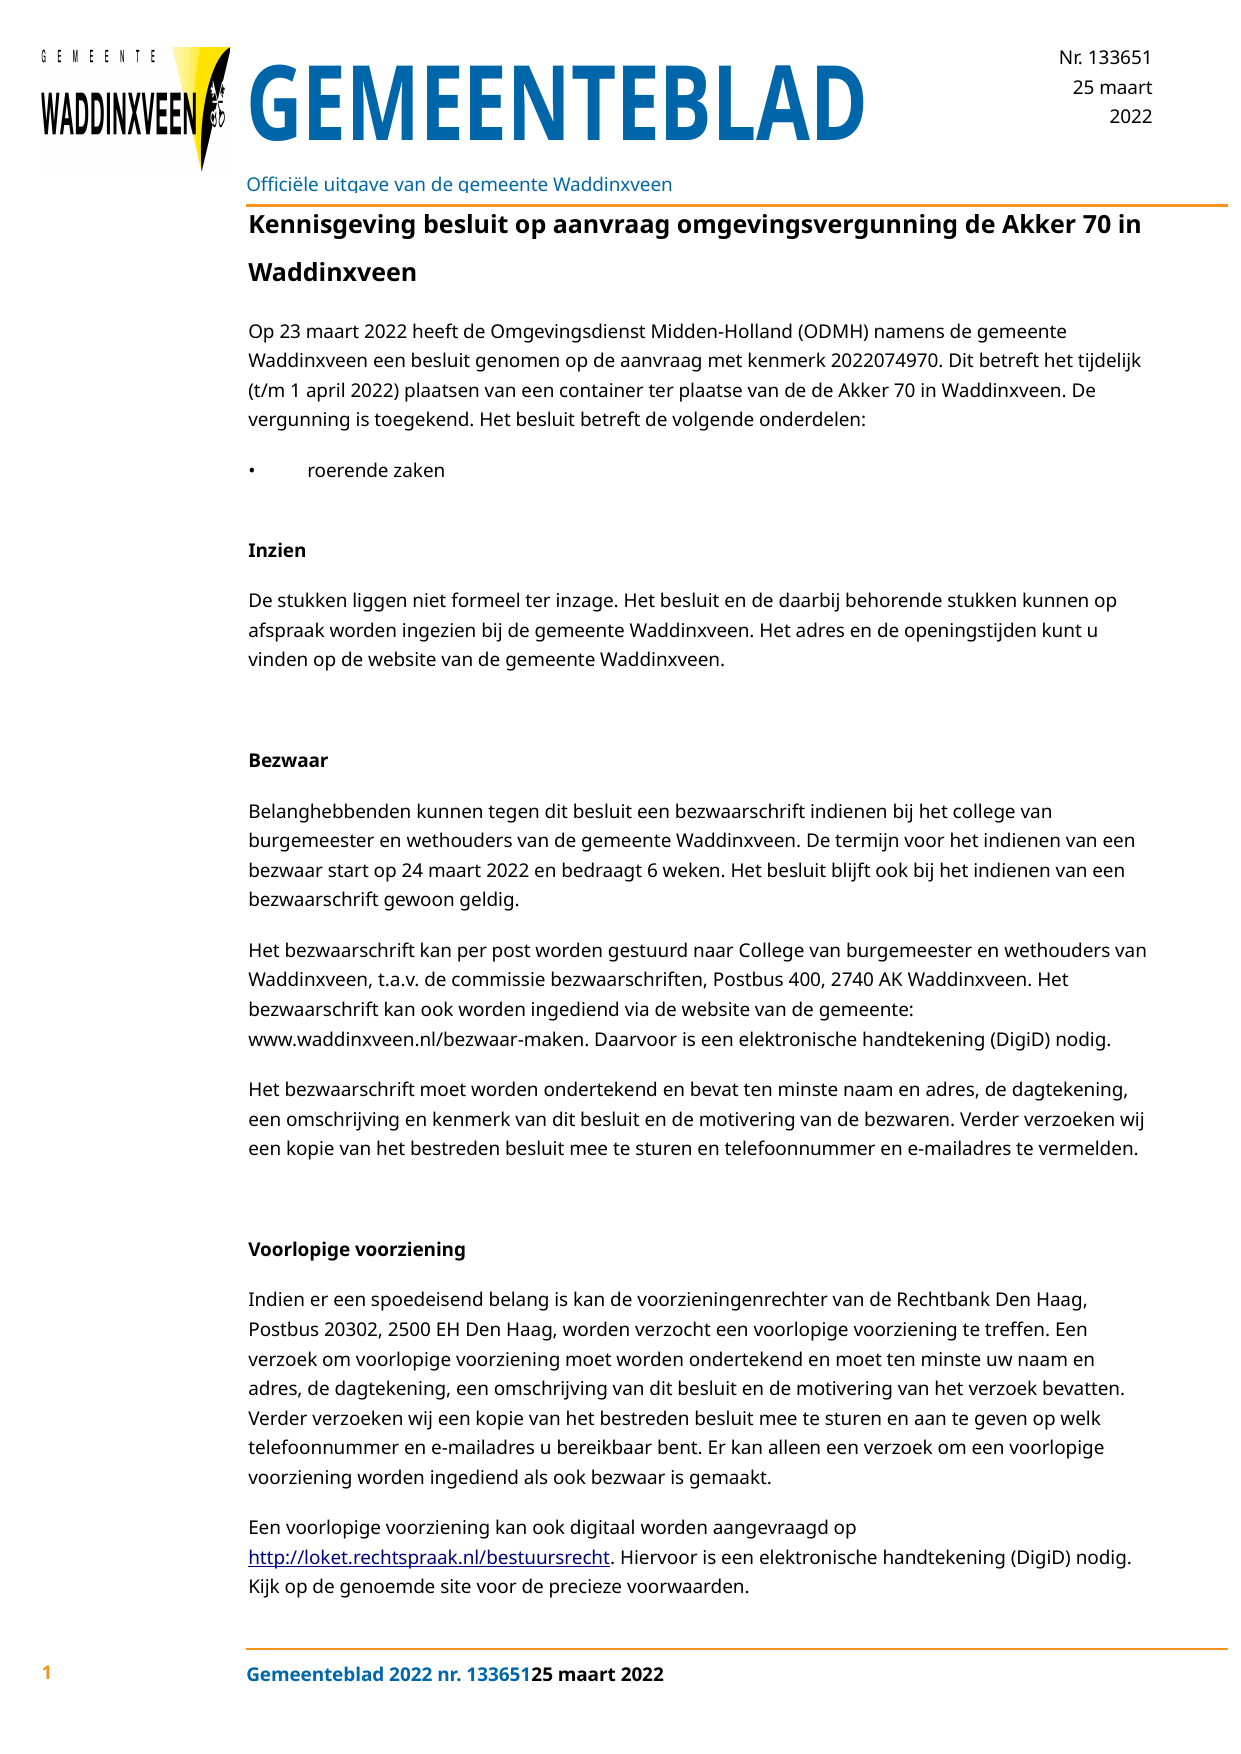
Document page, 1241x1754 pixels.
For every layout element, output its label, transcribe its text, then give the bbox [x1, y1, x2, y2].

text Indien er een spoedeisend belang is kan de voorzieningenrechter van de Rechtbank Den Haag, Postbus 20302, 2500 EH Den Haag, worden verzocht een voorlopige voorziening te treffen. Een verzoek om voorlopige voorziening moet worden ondertekend en moet ten minste uw naam en adres, de dagtekening, een omschrijving van dit besluit en de motivering van het verzoek bevatten. Verder verzoeken wij een kopie van het bestreden besluit mee te sturen en aan te geven op welk telefoonnummer en e-mailadres u bereikbaar bent. Er kan alleen een verzoek om een voorlopige voorziening worden ingediend als ook bezwaar is gemaakt. [248, 1287, 1152, 1490]
text Het bezwaarschrift kan per post worden gestuurd naar College van burgemeester en wethouders van Waddinxveen, t.a.v. de commissie bezwaarschriften, Postbus 400, 2740 AK Waddinxveen. Het bezwaarschrift kan ook worden ingediend via de website van de gemeente: www.waddinxveen.nl/bezwaar-maken. Daarvoor is een elektronische handtekening (DigiD) nodig. [248, 937, 1152, 1052]
text Belanghebbenden kunnen tegen dit besluit een bezwaarschrift indienen bij het college van burgemeester en wethouders van de gemeente Waddinxveen. De termijn voor het indienen van een bezwaar start op 24 maart 2022 en bedraagt 6 weken. Het besluit blijft ook bij het indienen van een bezwaarschrift gewoon geldig. [248, 798, 1152, 912]
text De stukken liggen niet formeel ter inzage. Het besluit en de daarbij behorende stukken kunnen op afspraak worden ingezien bij de gemeente Waddinxveen. Het adres en de openingstijden kunt u vinden op de website van de gemeente Waddinxveen. [248, 587, 1152, 672]
text Op 23 maart 2022 heeft de Omgevingsdienst Midden-Holland (ODMH) namens de gemeente Waddinxveen een besluit genomen op de aanvraag met kenmerk 2022074970. Dit betreft het tijdelijk (t/m 1 april 2022) plaatsen van een container ter plaatse van de de Akker 70 in Waddinxveen. De vergunning is toegekend. Het besluit betreft de volgende onderdelen: [248, 318, 1152, 432]
picture [41, 47, 231, 172]
text Bezwaar [248, 747, 1152, 773]
text Kennisgeving besluit op aanvraag omgevingsvergunning de Akker 70 in Waddinxveen [248, 207, 1152, 288]
text Inzien [248, 537, 1152, 563]
text Voorlopige voorziening [248, 1236, 1152, 1262]
text Het bezwaarschrift moet worden ondertekend en bevat ten minste naam en adres, de dagtekening, een omschrijving en kenmerk van dit besluit en de motivering van de bezwaren. Verder verzoeken wij een kopie van het bestreden besluit mee te sturen en telefoonnummer en e-mailadres te vermelden. [248, 1076, 1152, 1161]
text Een voorlopige voorziening kan ook digitaal worden aangevraagd op http://loket.rechtspraak.nl/bestuursrecht. Hiervoor is een elektronische handtekening (DigiD) nodig. Kijk op de genoemde site voor de precieze voorwaarden. [248, 1514, 1152, 1599]
list roerende zaken [248, 457, 1152, 483]
